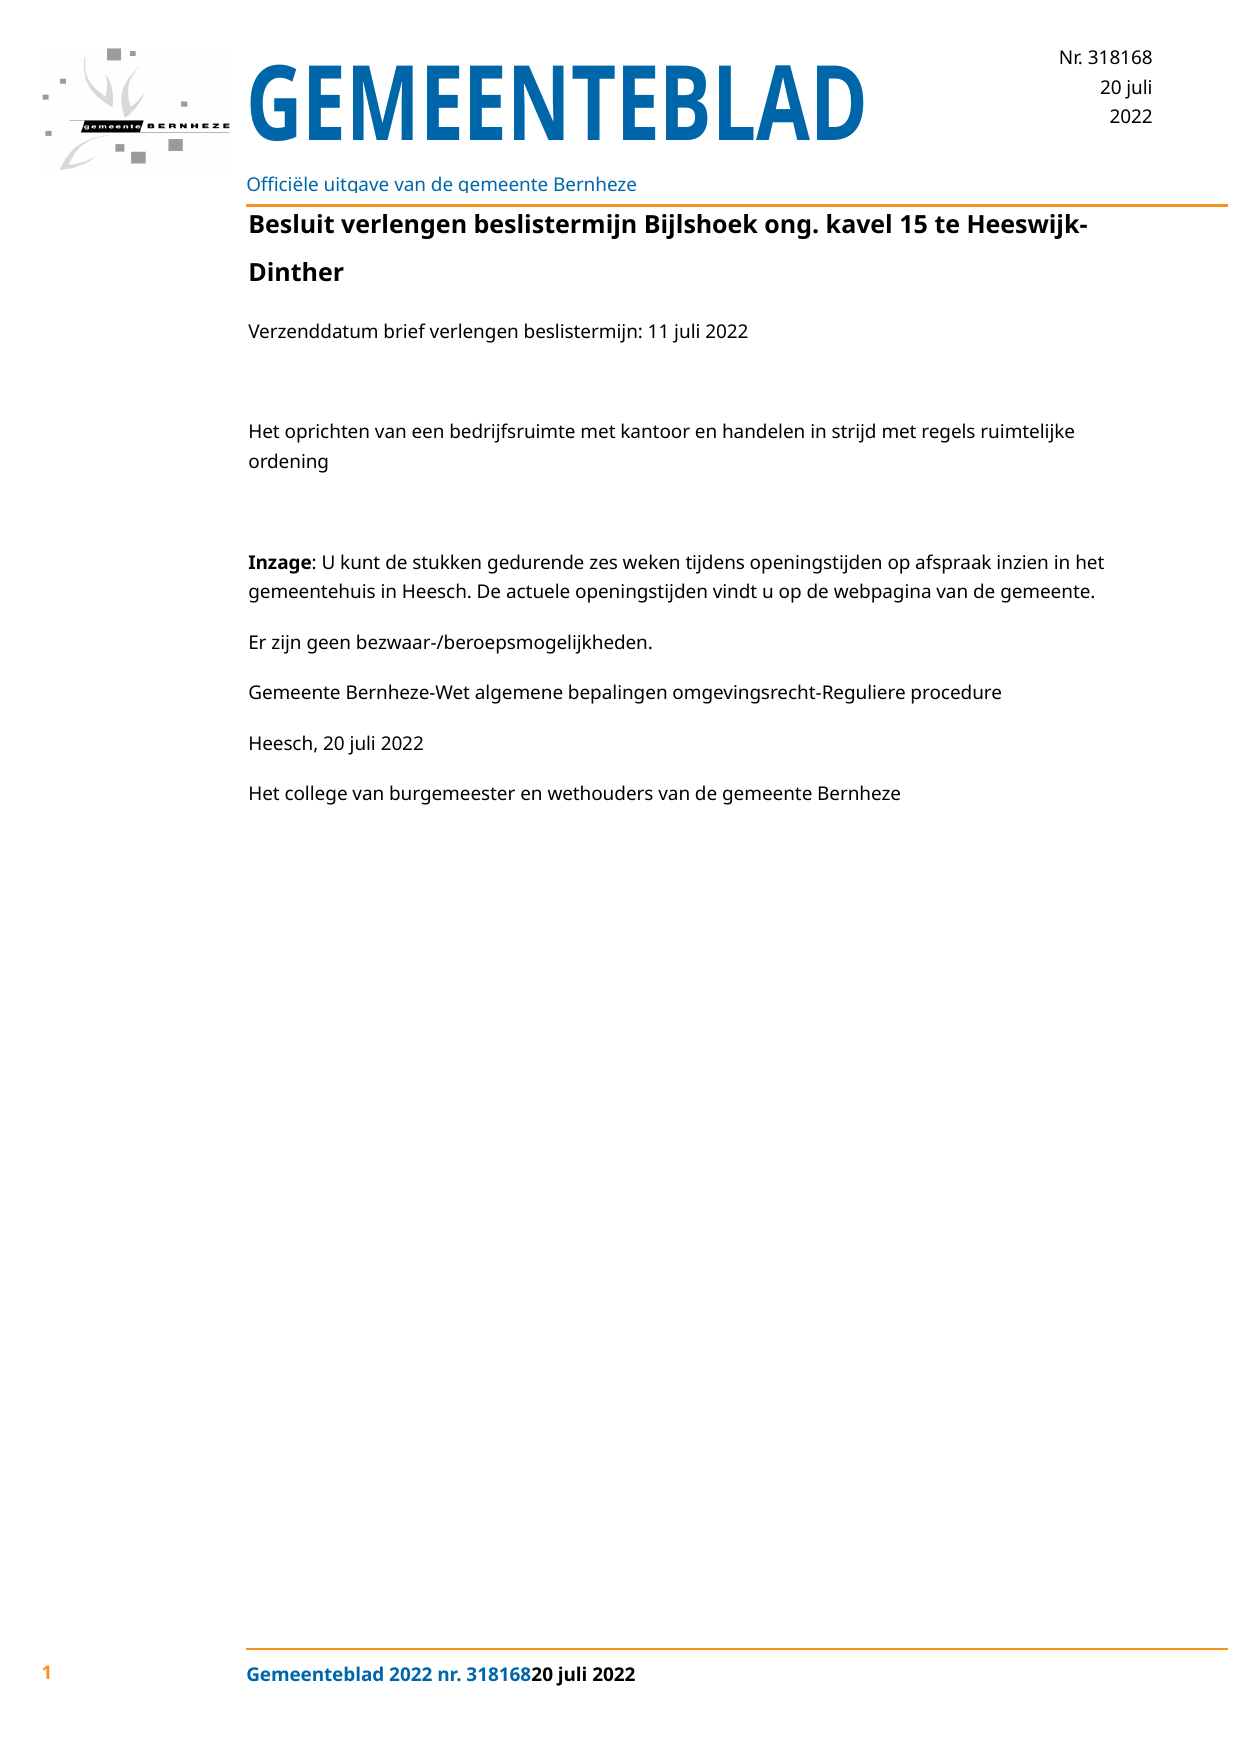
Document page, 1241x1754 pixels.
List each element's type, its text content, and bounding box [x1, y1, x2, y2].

text Het college van burgemeester en wethouders van de gemeente Bernheze [248, 780, 1152, 806]
text Heesch, 20 juli 2022 [248, 730, 1152, 756]
text Het oprichten van een bedrijfsruimte met kantoor en handelen in strijd met regels ruimtelijke ordening [248, 419, 1152, 474]
text Besluit verlengen beslistermijn Bijlshoek ong. kavel 15 te Heeswijk-Dinther [248, 207, 1152, 288]
text Gemeente Bernheze-Wet algemene bepalingen omgevingsrecht-Reguliere procedure [248, 679, 1152, 705]
text Er zijn geen bezwaar-/beroepsmogelijkheden. [248, 629, 1152, 655]
text Verzenddatum brief verlengen beslistermijn: 11 juli 2022 [248, 318, 1152, 344]
text Inzage: U kunt de stukken gedurende zes weken tijdens openingstijden op afspraak inzien in het gemeentehuis in Heesch. De actuele openingstijden vindt u op de webpagina van de gemeente. [248, 549, 1152, 604]
picture [41, 47, 231, 172]
